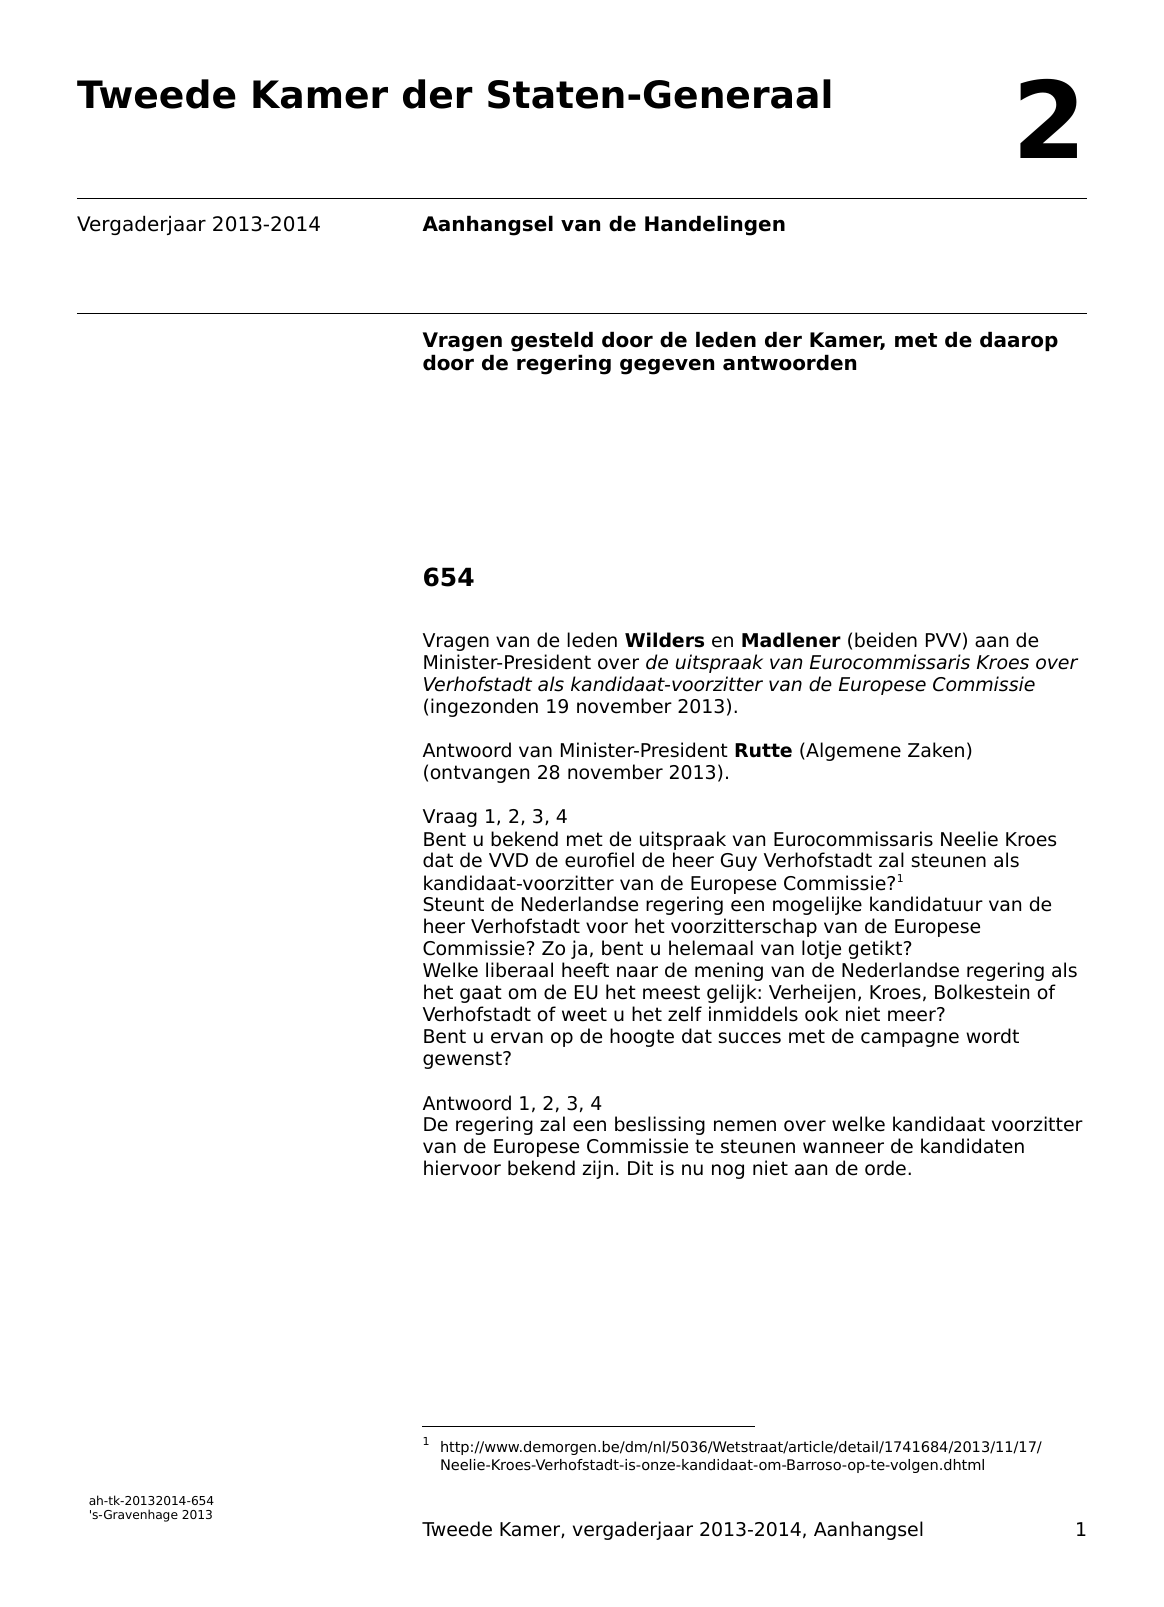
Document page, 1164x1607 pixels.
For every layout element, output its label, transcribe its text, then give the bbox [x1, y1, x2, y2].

text Vraag 1, 2, 3, 4 [422, 806, 1087, 828]
text Steunt de Nederlandse regering een mogelijke kandidatuur van de heer Verhofstadt voor het voorzitterschap van de Europese Commissie? Zo ja, bent u helemaal van lotje getikt? [422, 894, 1087, 960]
table_cell Vragen gesteld door de leden der Kamer, met de daarop door de regering gegeven antwoorden [422, 314, 1087, 375]
text Bent u bekend met de uitspraak van Eurocommissaris Neelie Kroes dat de VVD de eurofiel de heer Guy Verhofstadt zal steunen als kandidaat-voorzitter van de Europese Commissie? [422, 828, 1087, 894]
table_cell [77, 314, 422, 375]
text De regering zal een beslissing nemen over welke kandidaat voorzitter van de Europese Commissie te steunen wanneer de kandidaten hiervoor bekend zijn. Dit is nu nog niet aan de orde. [422, 1114, 1087, 1180]
table_header 2 [886, 59, 1087, 198]
table_header Tweede Kamer der Staten-Generaal [77, 59, 886, 198]
table_cell Aanhangsel van de Handelingen [422, 199, 1087, 313]
text Antwoord 1, 2, 3, 4 [422, 1092, 1087, 1114]
text 's-Gravenhage 2013 [88, 1508, 323, 1522]
table_cell Vergaderjaar 2013-2014 [77, 199, 422, 313]
text Welke liberaal heeft naar de mening van de Nederlandse regering als het gaat om de EU het meest gelijk: Verheijen, Kroes, Bolkestein of Verhofstadt of weet u het zelf inmiddels ook niet meer? [422, 960, 1087, 1026]
text Antwoord van Minister-President Rutte (Algemene Zaken) (ontvangen 28 november 2013). [422, 740, 1087, 784]
text http://www.demorgen.be/dm/nl/5036/Wetstraat/article/detail/1741684/2013/11/17/Neelie-Kroes-Verhofstadt-is-onze-kandidaat-om-Barroso-op-te-volgen.dhtml [422, 1435, 1087, 1474]
text Bent u ervan op de hoogte dat succes met de campagne wordt gewenst? [422, 1026, 1087, 1070]
text ah-tk-20132014-654 [88, 1494, 323, 1508]
text Vragen van de leden Wilders en Madlener (beiden PVV) aan de Minister-President over de uitspraak van Eurocommissaris Kroes over Verhofstadt als kandidaat-voorzitter van de Europese Commissie (ingezonden 19 november 2013). [422, 630, 1087, 718]
text 654 [422, 563, 1087, 592]
